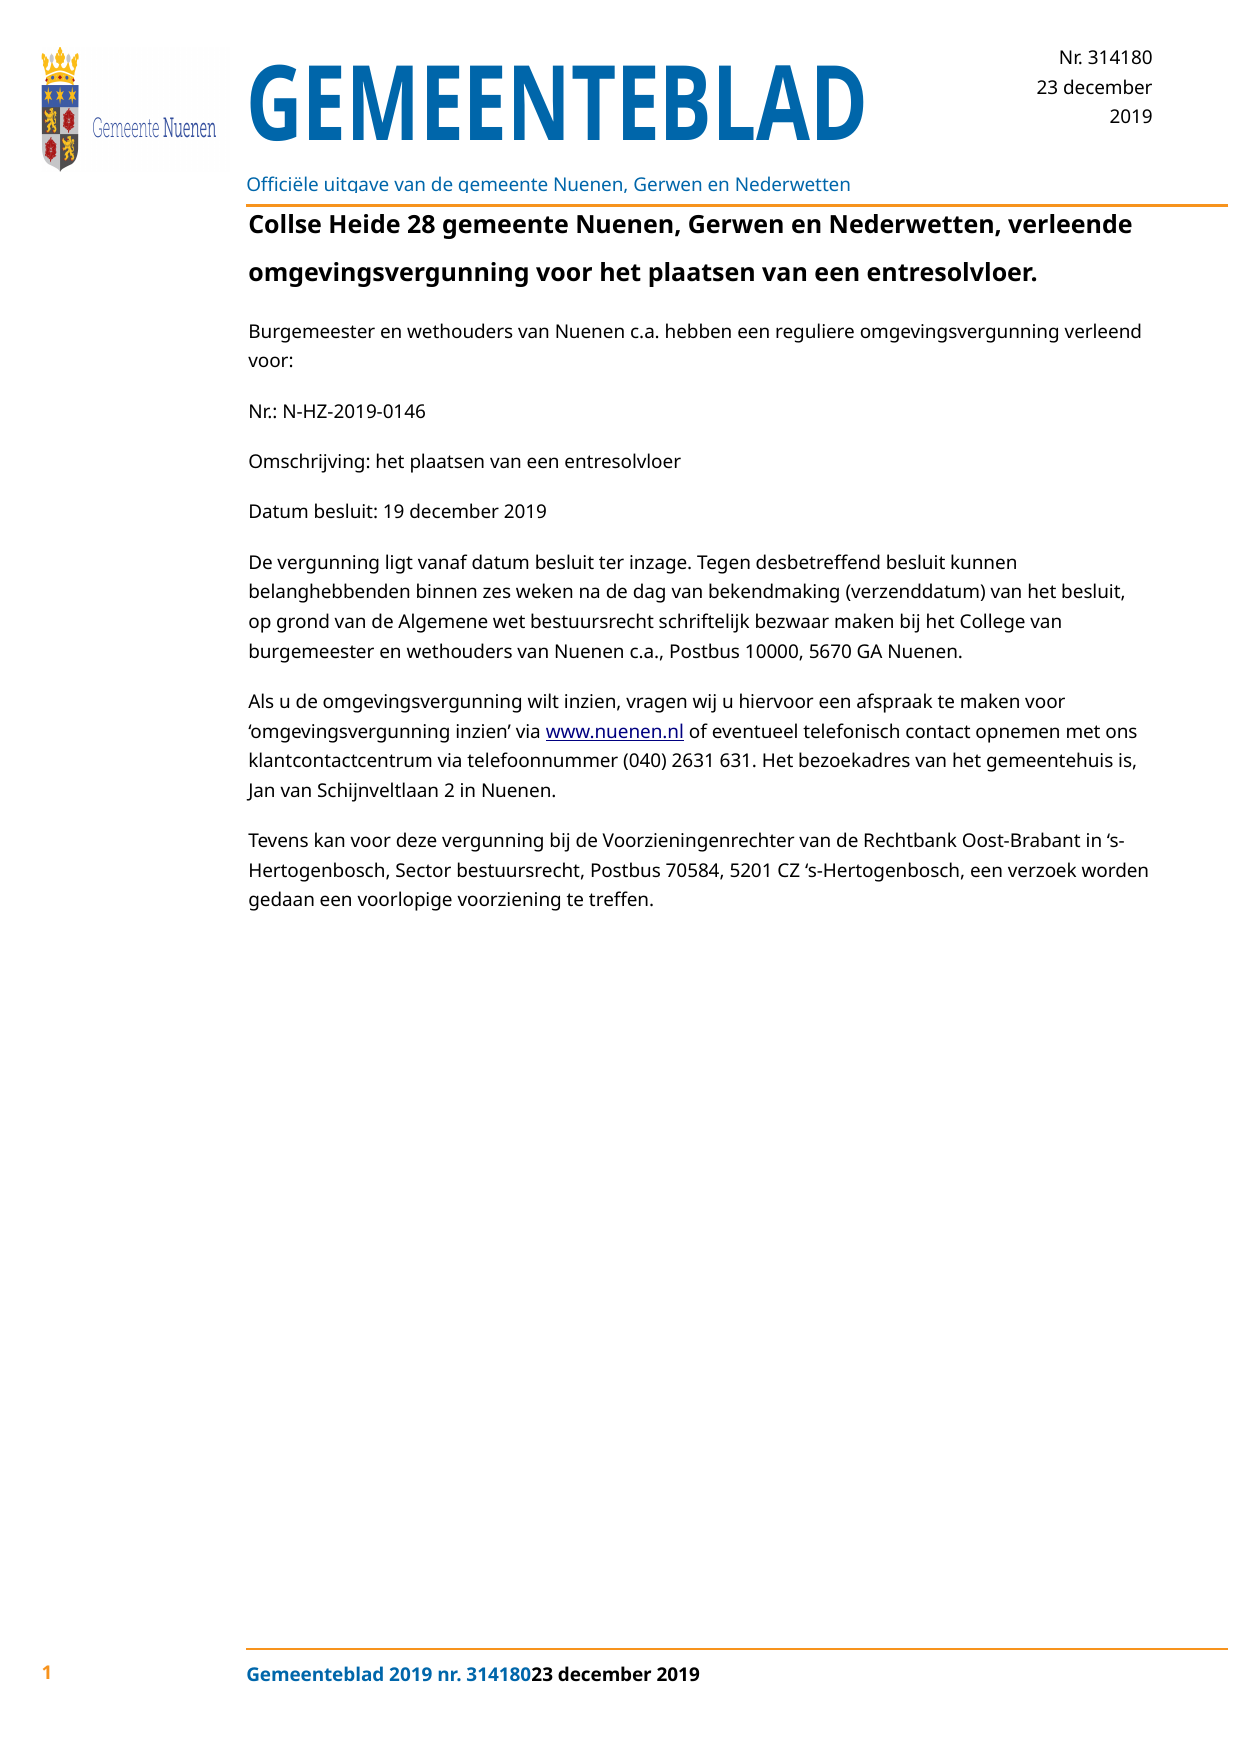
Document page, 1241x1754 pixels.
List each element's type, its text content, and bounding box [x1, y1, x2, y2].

text Nr.: N-HZ-2019-0146 [248, 398, 1152, 424]
picture [41, 47, 231, 172]
text De vergunning ligt vanaf datum besluit ter inzage. Tegen desbetreffend besluit kunnen belanghebbenden binnen zes weken na de dag van bekendmaking (verzenddatum) van het besluit, op grond van de Algemene wet bestuursrecht schriftelijk bezwaar maken bij het College van burgemeester en wethouders van Nuenen c.a., Postbus 10000, 5670 GA Nuenen. [248, 549, 1152, 664]
text Als u de omgevingsvergunning wilt inzien, vragen wij u hiervoor een afspraak te maken voor ‘omgevingsvergunning inzien’ via www.nuenen.nl of eventueel telefonisch contact opnemen met ons klantcontactcentrum via telefoonnummer (040) 2631 631. Het bezoekadres van het gemeentehuis is, Jan van Schijnveltlaan 2 in Nuenen. [248, 688, 1152, 803]
text Burgemeester en wethouders van Nuenen c.a. hebben een reguliere omgevingsvergunning verleend voor: [248, 318, 1152, 373]
text Tevens kan voor deze vergunning bij de Voorzieningenrechter van de Rechtbank Oost-Brabant in ‘s-Hertogenbosch, Sector bestuursrecht, Postbus 70584, 5201 CZ ‘s-Hertogenbosch, een verzoek worden gedaan een voorlopige voorziening te treffen. [248, 827, 1152, 912]
text Collse Heide 28 gemeente Nuenen, Gerwen en Nederwetten, verleende omgevingsvergunning voor het plaatsen van een entresolvloer. [248, 207, 1152, 288]
text Omschrijving: het plaatsen van een entresolvloer [248, 448, 1152, 474]
text Datum besluit: 19 december 2019 [248, 499, 1152, 524]
